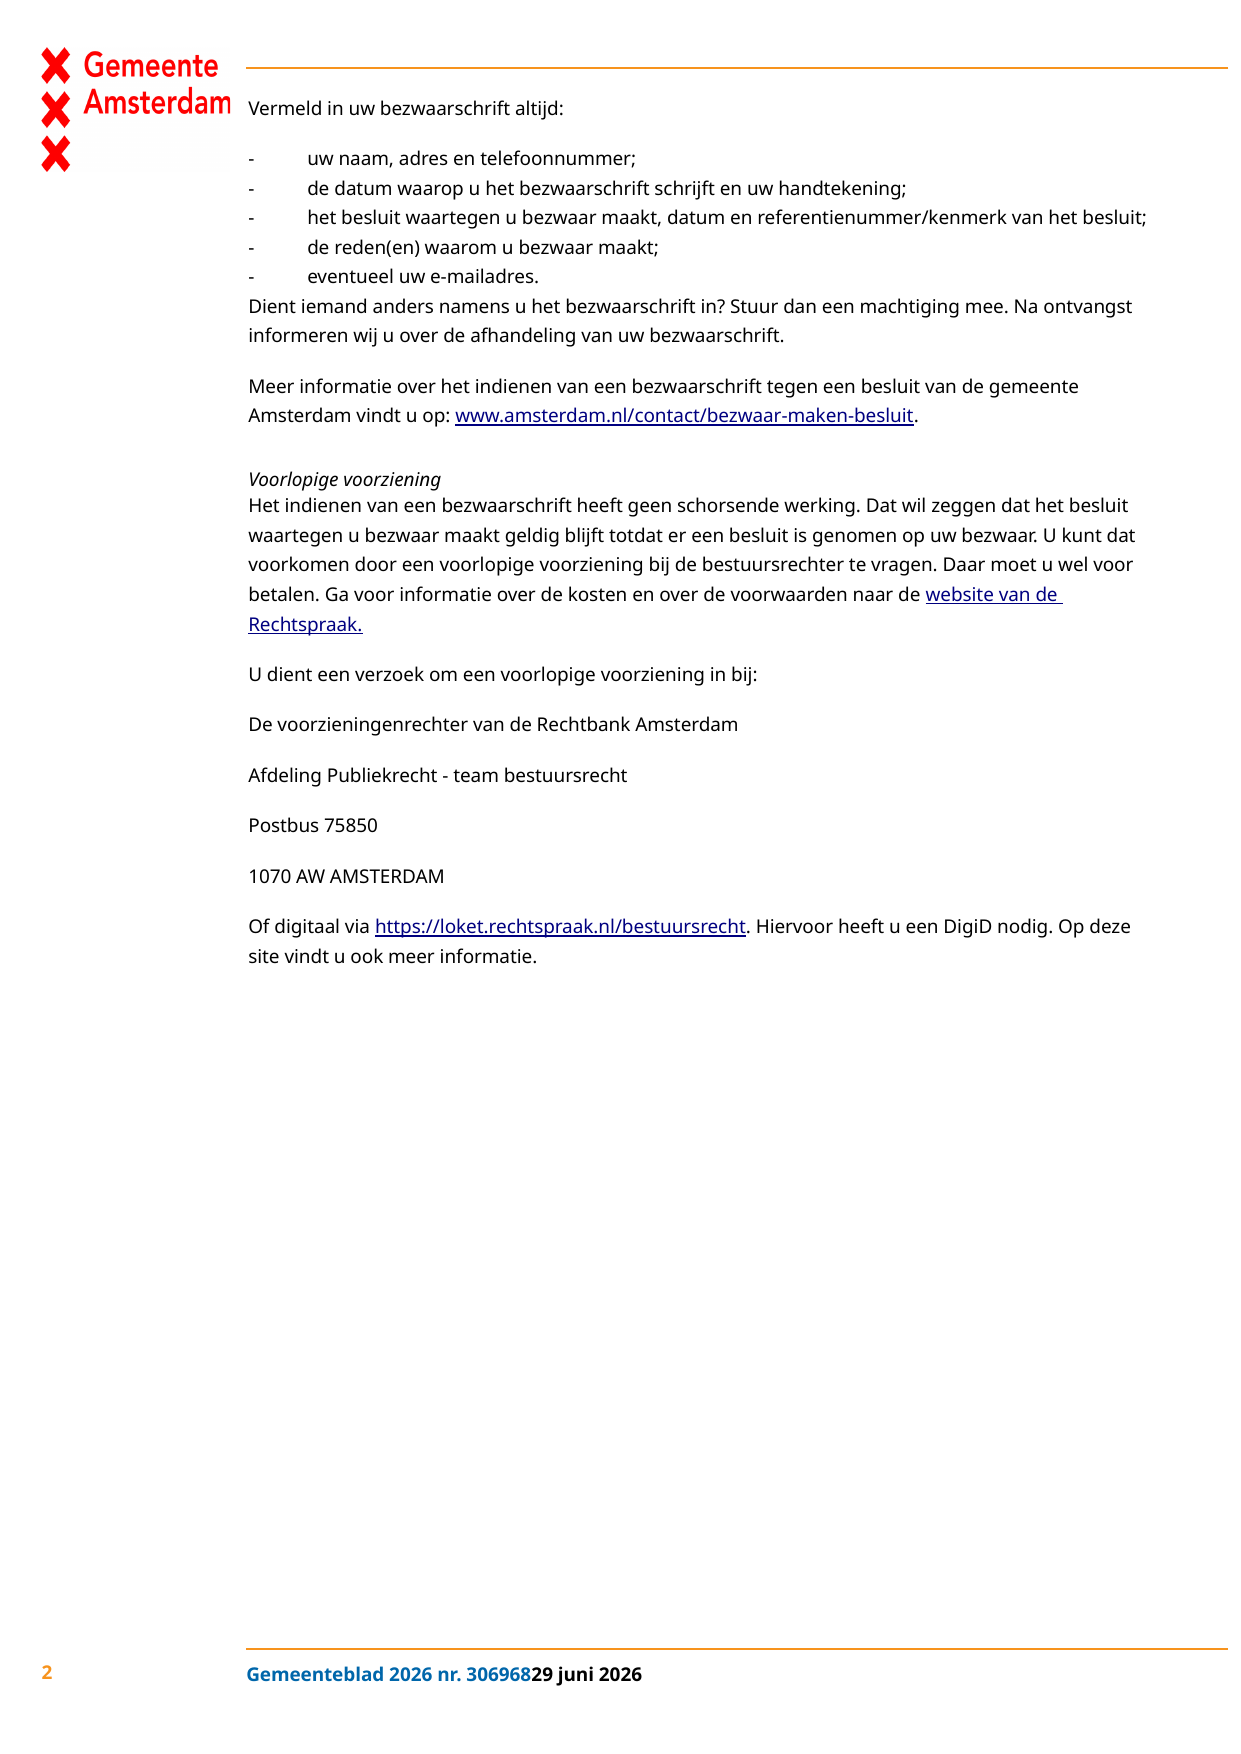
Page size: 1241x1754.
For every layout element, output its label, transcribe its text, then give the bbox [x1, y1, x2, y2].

list eventueel uw e-mailadres. [248, 263, 1152, 289]
text De voorzieningenrechter van de Rechtbank Amsterdam [248, 712, 1152, 737]
text Postbus 75850 [248, 812, 1152, 838]
text 1070 AW AMSTERDAM [248, 863, 1152, 888]
list uw naam, adres en telefoonnummer; [248, 145, 1152, 171]
list het besluit waartegen u bezwaar maakt, datum en referentienummer/kenmerk van het besluit; [248, 204, 1152, 230]
text Vermeld in uw bezwaarschrift altijd: [248, 95, 1152, 121]
text Dient iemand anders namens u het bezwaarschrift in? Stuur dan een machtiging mee. Na ontvangst informeren wij u over de afhandeling van uw bezwaarschrift. [248, 293, 1152, 348]
text Voorlopige voorziening [248, 467, 1152, 492]
text Afdeling Publiekrecht - team bestuursrecht [248, 762, 1152, 788]
text Meer informatie over het indienen van een bezwaarschrift tegen een besluit van de gemeente Amsterdam vindt u op: www.amsterdam.nl/contact/bezwaar-maken-besluit. [248, 373, 1152, 428]
text Of digitaal via https://loket.rechtspraak.nl/bestuursrecht. Hiervoor heeft u een DigiD nodig. Op deze site vindt u ook meer informatie. [248, 913, 1152, 968]
list de datum waarop u het bezwaarschrift schrijft en uw handtekening; [248, 175, 1152, 201]
list de reden(en) waarom u bezwaar maakt; [248, 234, 1152, 260]
text U dient een verzoek om een voorlopige voorziening in bij: [248, 661, 1152, 687]
picture [41, 47, 231, 172]
text Het indienen van een bezwaarschrift heeft geen schorsende werking. Dat wil zeggen dat het besluit waartegen u bezwaar maakt geldig blijft totdat er een besluit is genomen op uw bezwaar. U kunt dat voorkomen door een voorlopige voorziening bij de bestuursrechter te vragen. Daar moet u wel voor betalen. Ga voor informatie over de kosten en over de voorwaarden naar de website van de Rechtspraak. [248, 492, 1152, 636]
